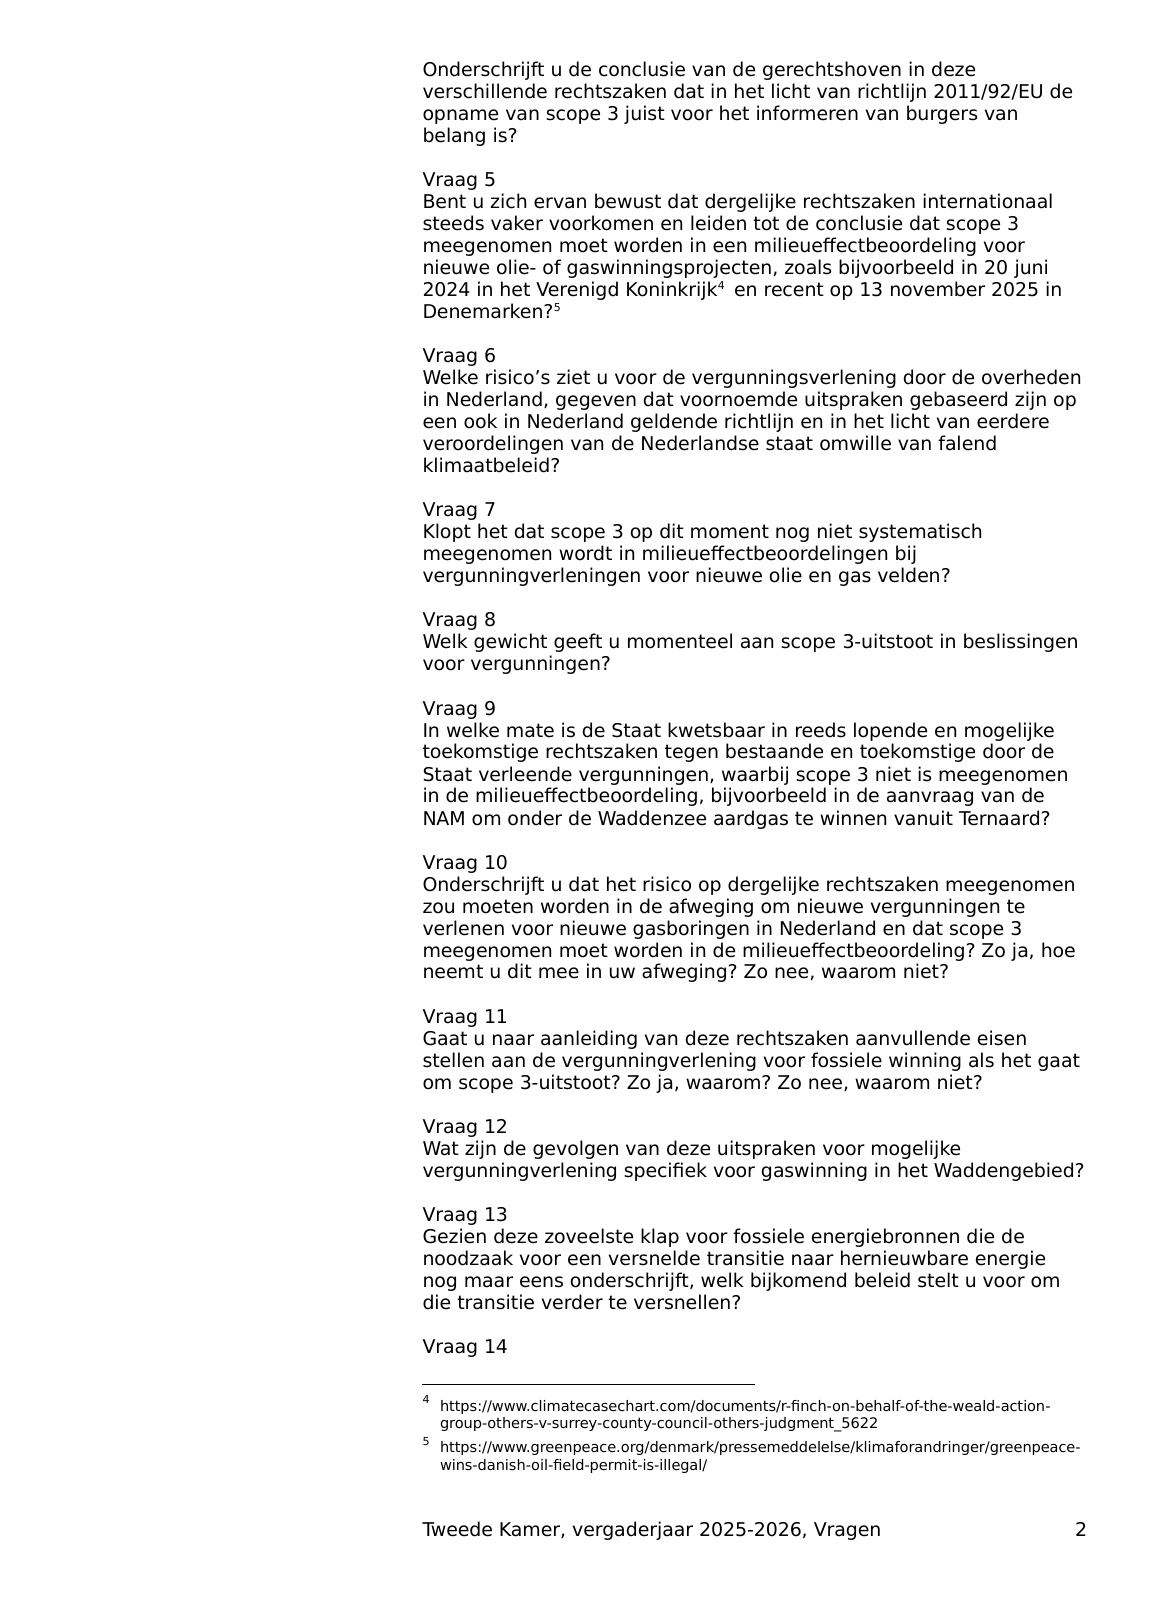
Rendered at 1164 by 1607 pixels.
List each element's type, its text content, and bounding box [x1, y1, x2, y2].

text https://www.climatecasechart.com/documents/r-finch-on-behalf-of-the-weald-action-group-others-v-surrey-county-council-others-judgment_5622 [422, 1393, 1087, 1432]
text Vraag 12 [422, 1116, 1087, 1138]
text Onderschrijft u dat het risico op dergelijke rechtszaken meegenomen zou moeten worden in de afweging om nieuwe vergunningen te verlenen voor nieuwe gasboringen in Nederland en dat scope 3 meegenomen moet worden in de milieueffectbeoordeling? Zo ja, hoe neemt u dit mee in uw afweging? Zo nee, waarom niet? [422, 873, 1087, 983]
text Welke risico’s ziet u voor de vergunningsverlening door de overheden in Nederland, gegeven dat voornoemde uitspraken gebaseerd zijn op een ook in Nederland geldende richtlijn en in het licht van eerdere veroordelingen van de Nederlandse staat omwille van falend klimaatbeleid? [422, 367, 1087, 477]
text Gaat u naar aanleiding van deze rechtszaken aanvullende eisen stellen aan de vergunningverlening voor fossiele winning als het gaat om scope 3-uitstoot? Zo ja, waarom? Zo nee, waarom niet? [422, 1028, 1087, 1093]
text Vraag 11 [422, 1006, 1087, 1028]
text Vraag 10 [422, 852, 1087, 873]
text Vraag 8 [422, 609, 1087, 631]
text Vraag 5 [422, 169, 1087, 191]
text Onderschrijft u de conclusie van de gerechtshoven in deze verschillende rechtszaken dat in het licht van richtlijn 2011/92/EU de opname van scope 3 juist voor het informeren van burgers van belang is? [422, 59, 1087, 147]
text Vraag 14 [422, 1336, 1087, 1358]
text Welk gewicht geeft u momenteel aan scope 3-uitstoot in beslissingen voor vergunningen? [422, 631, 1087, 675]
text Vraag 6 [422, 345, 1087, 367]
text Wat zijn de gevolgen van deze uitspraken voor mogelijke vergunningverlening specifiek voor gaswinning in het Waddengebied? [422, 1138, 1087, 1182]
text Vraag 9 [422, 697, 1087, 719]
text Klopt het dat scope 3 op dit moment nog niet systematisch meegenomen wordt in milieueffectbeoordelingen bij vergunningverleningen voor nieuwe olie en gas velden? [422, 521, 1087, 587]
text https://www.greenpeace.org/denmark/pressemeddelelse/klimaforandringer/greenpeace-wins-danish-oil-field-permit-is-illegal/ [422, 1435, 1087, 1474]
text Bent u zich ervan bewust dat dergelijke rechtszaken internationaal steeds vaker voorkomen en leiden tot de conclusie dat scope 3 meegenomen moet worden in een milieueffectbeoordeling voor nieuwe olie- of gaswinningsprojecten, zoals bijvoorbeeld in 20 juni 2024 in het Verenigd Koninkrijk en recent op 13 november 2025 in Denemarken? [422, 191, 1087, 323]
text Gezien deze zoveelste klap voor fossiele energiebronnen die de noodzaak voor een versnelde transitie naar hernieuwbare energie nog maar eens onderschrijft, welk bijkomend beleid stelt u voor om die transitie verder te versnellen? [422, 1226, 1087, 1314]
text In welke mate is de Staat kwetsbaar in reeds lopende en mogelijke toekomstige rechtszaken tegen bestaande en toekomstige door de Staat verleende vergunningen, waarbij scope 3 niet is meegenomen in de milieueffectbeoordeling, bijvoorbeeld in de aanvraag van de NAM om onder de Waddenzee aardgas te winnen vanuit Ternaard? [422, 719, 1087, 829]
text Vraag 13 [422, 1204, 1087, 1226]
text Vraag 7 [422, 499, 1087, 521]
